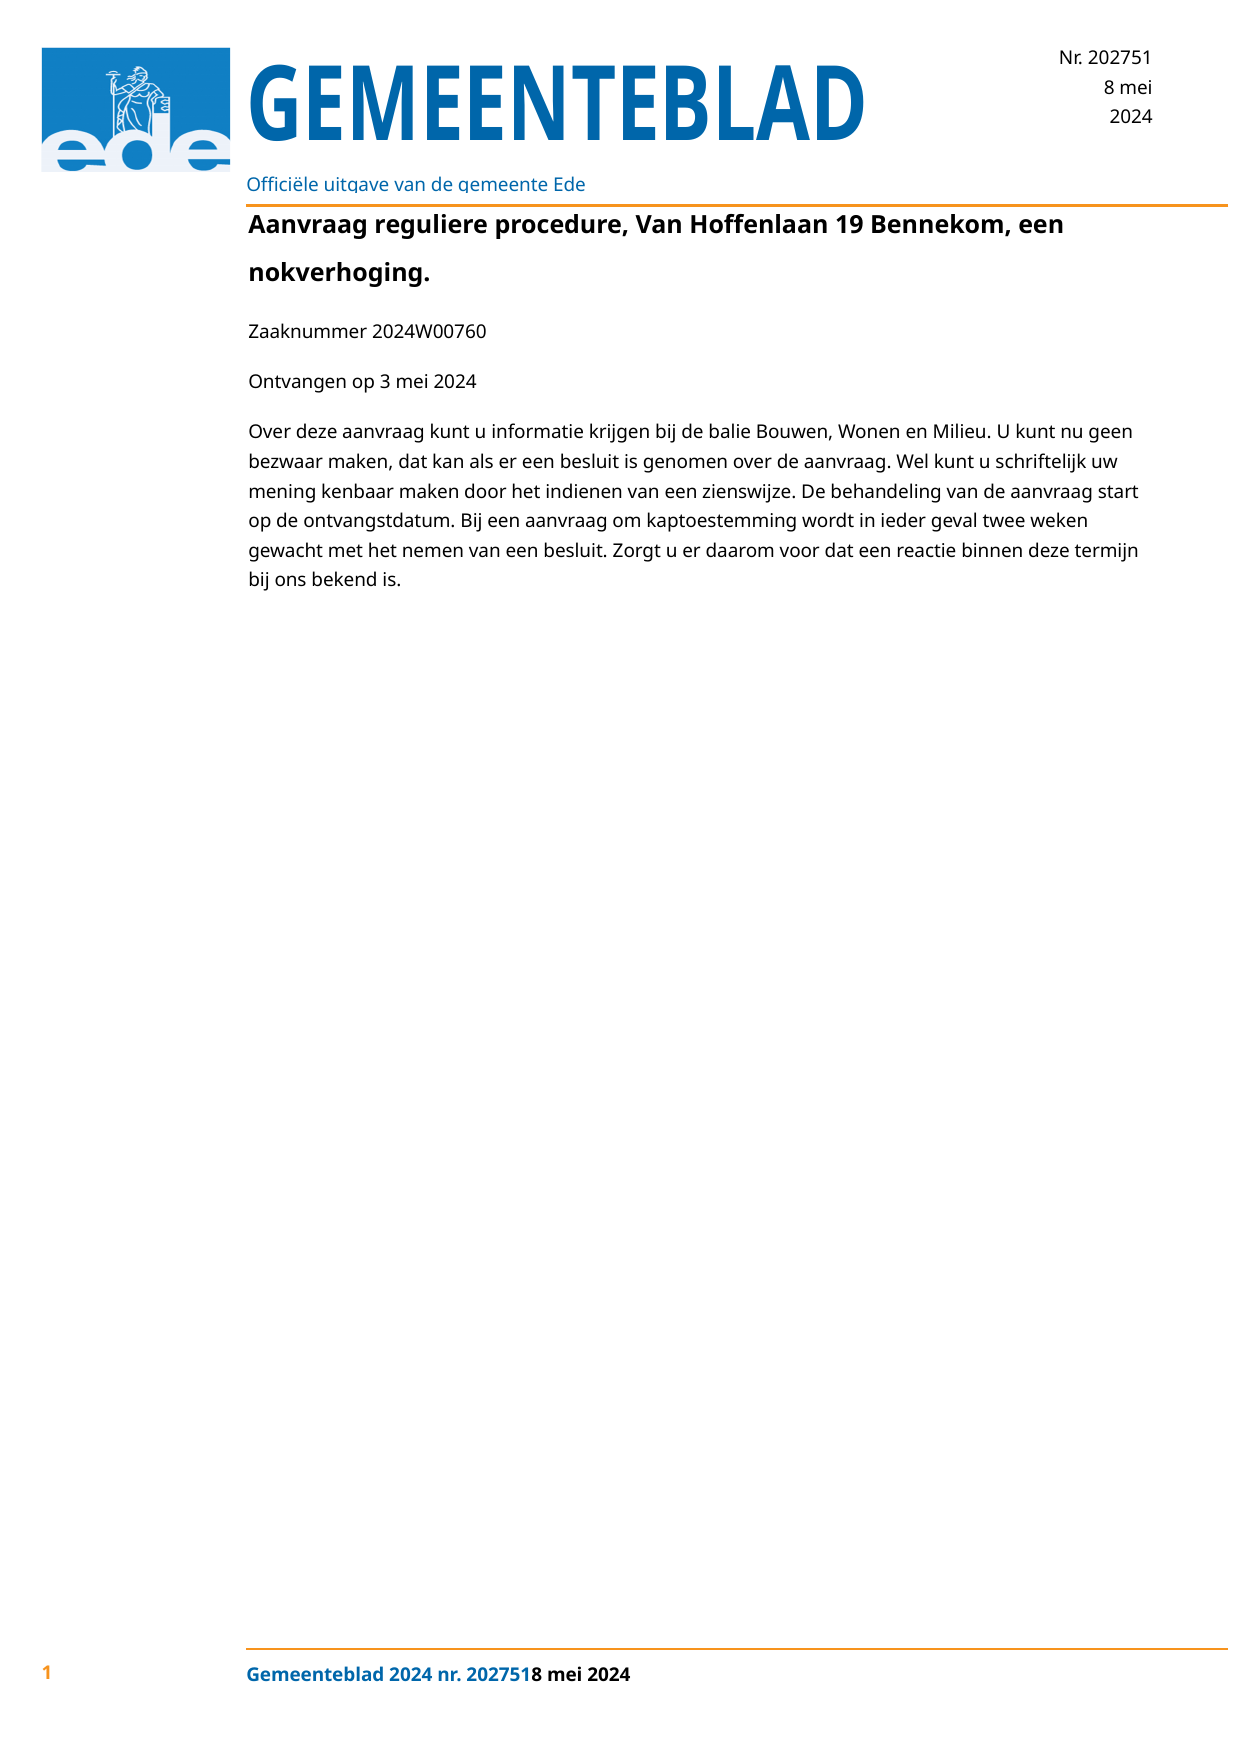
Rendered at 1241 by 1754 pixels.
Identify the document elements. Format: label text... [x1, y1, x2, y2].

text Ontvangen op 3 mei 2024 [248, 368, 1152, 394]
text Over deze aanvraag kunt u informatie krijgen bij de balie Bouwen, Wonen en Milieu. U kunt nu geen bezwaar maken, dat kan als er een besluit is genomen over de aanvraag. Wel kunt u schriftelijk uw mening kenbaar maken door het indienen van een zienswijze. De behandeling van de aanvraag start op de ontvangstdatum. Bij een aanvraag om kaptoestemming wordt in ieder geval twee weken gewacht met het nemen van een besluit. Zorgt u er daarom voor dat een reactie binnen deze termijn bij ons bekend is. [248, 419, 1152, 592]
text Aanvraag reguliere procedure, Van Hoffenlaan 19 Bennekom, een nokverhoging. [248, 207, 1152, 288]
text Zaaknummer 2024W00760 [248, 318, 1152, 344]
picture [41, 47, 231, 172]
